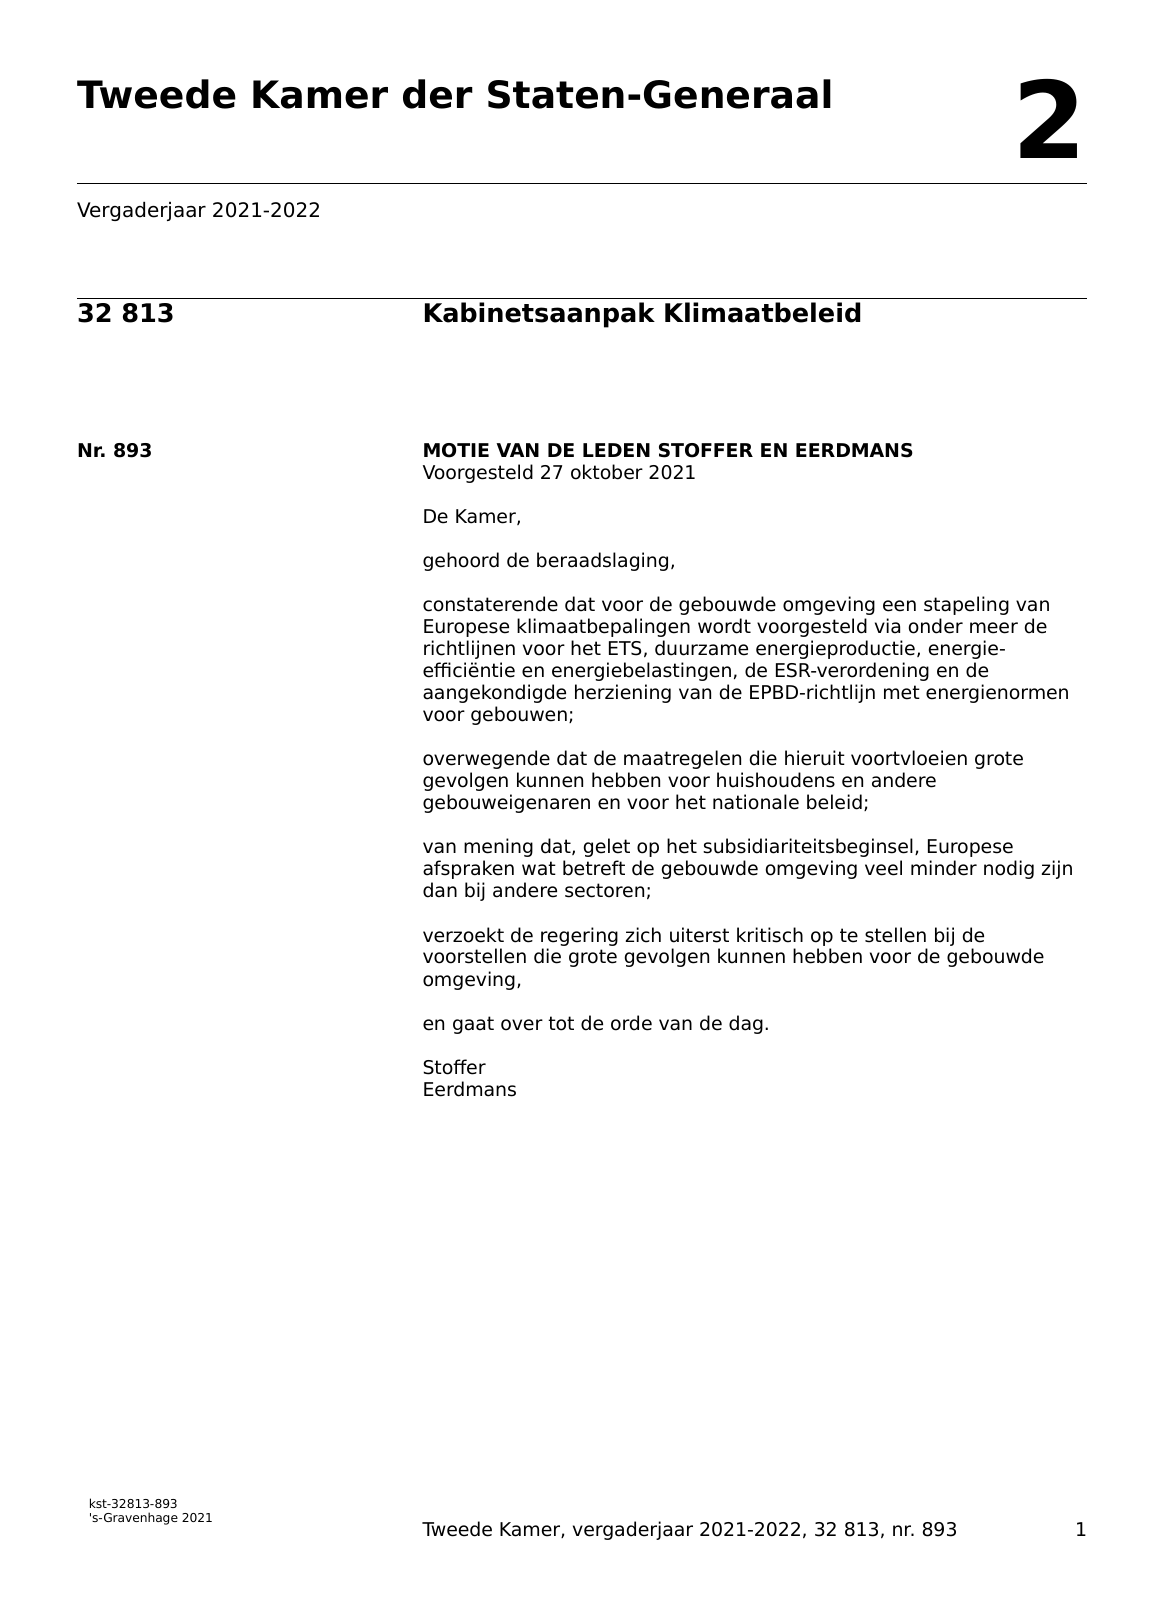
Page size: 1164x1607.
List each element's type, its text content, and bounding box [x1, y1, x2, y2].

text constaterende dat voor de gebouwde omgeving een stapeling van Europese klimaatbepalingen wordt voorgesteld via onder meer de richtlijnen voor het ETS, duurzame energieproductie, energie-efficiëntie en energiebelastingen, de ESR-verordening en de aangekondigde herziening van de EPBD-richtlijn met energienormen voor gebouwen; [422, 594, 1087, 726]
table_header 2 [886, 59, 1087, 183]
text kst-32813-893 [88, 1497, 323, 1511]
text De Kamer, [422, 506, 1087, 528]
text van mening dat, gelet op het subsidiariteitsbeginsel, Europese afspraken wat betreft de gebouwde omgeving veel minder nodig zijn dan bij andere sectoren; [422, 836, 1087, 902]
text Stoffer [422, 1057, 1087, 1079]
table_cell Vergaderjaar 2021-2022 [77, 184, 1087, 298]
text Voorgesteld 27 oktober 2021 [422, 462, 1087, 484]
text 's-Gravenhage 2021 [88, 1511, 323, 1525]
text verzoekt de regering zich uiterst kritisch op te stellen bij de voorstellen die grote gevolgen kunnen hebben voor de gebouwde omgeving, [422, 924, 1087, 990]
table_header Tweede Kamer der Staten-Generaal [77, 59, 886, 183]
subtitle Nr. 893 MOTIE VAN DE LEDEN STOFFER EN EERDMANS [77, 440, 1087, 462]
subtitle 32 813 Kabinetsaanpak Klimaatbeleid [77, 299, 1087, 329]
text overwegende dat de maatregelen die hieruit voortvloeien grote gevolgen kunnen hebben voor huishoudens en andere gebouweigenaren en voor het nationale beleid; [422, 748, 1087, 814]
text gehoord de beraadslaging, [422, 550, 1087, 572]
text Eerdmans [422, 1079, 1087, 1101]
text en gaat over tot de orde van de dag. [422, 1013, 1087, 1034]
